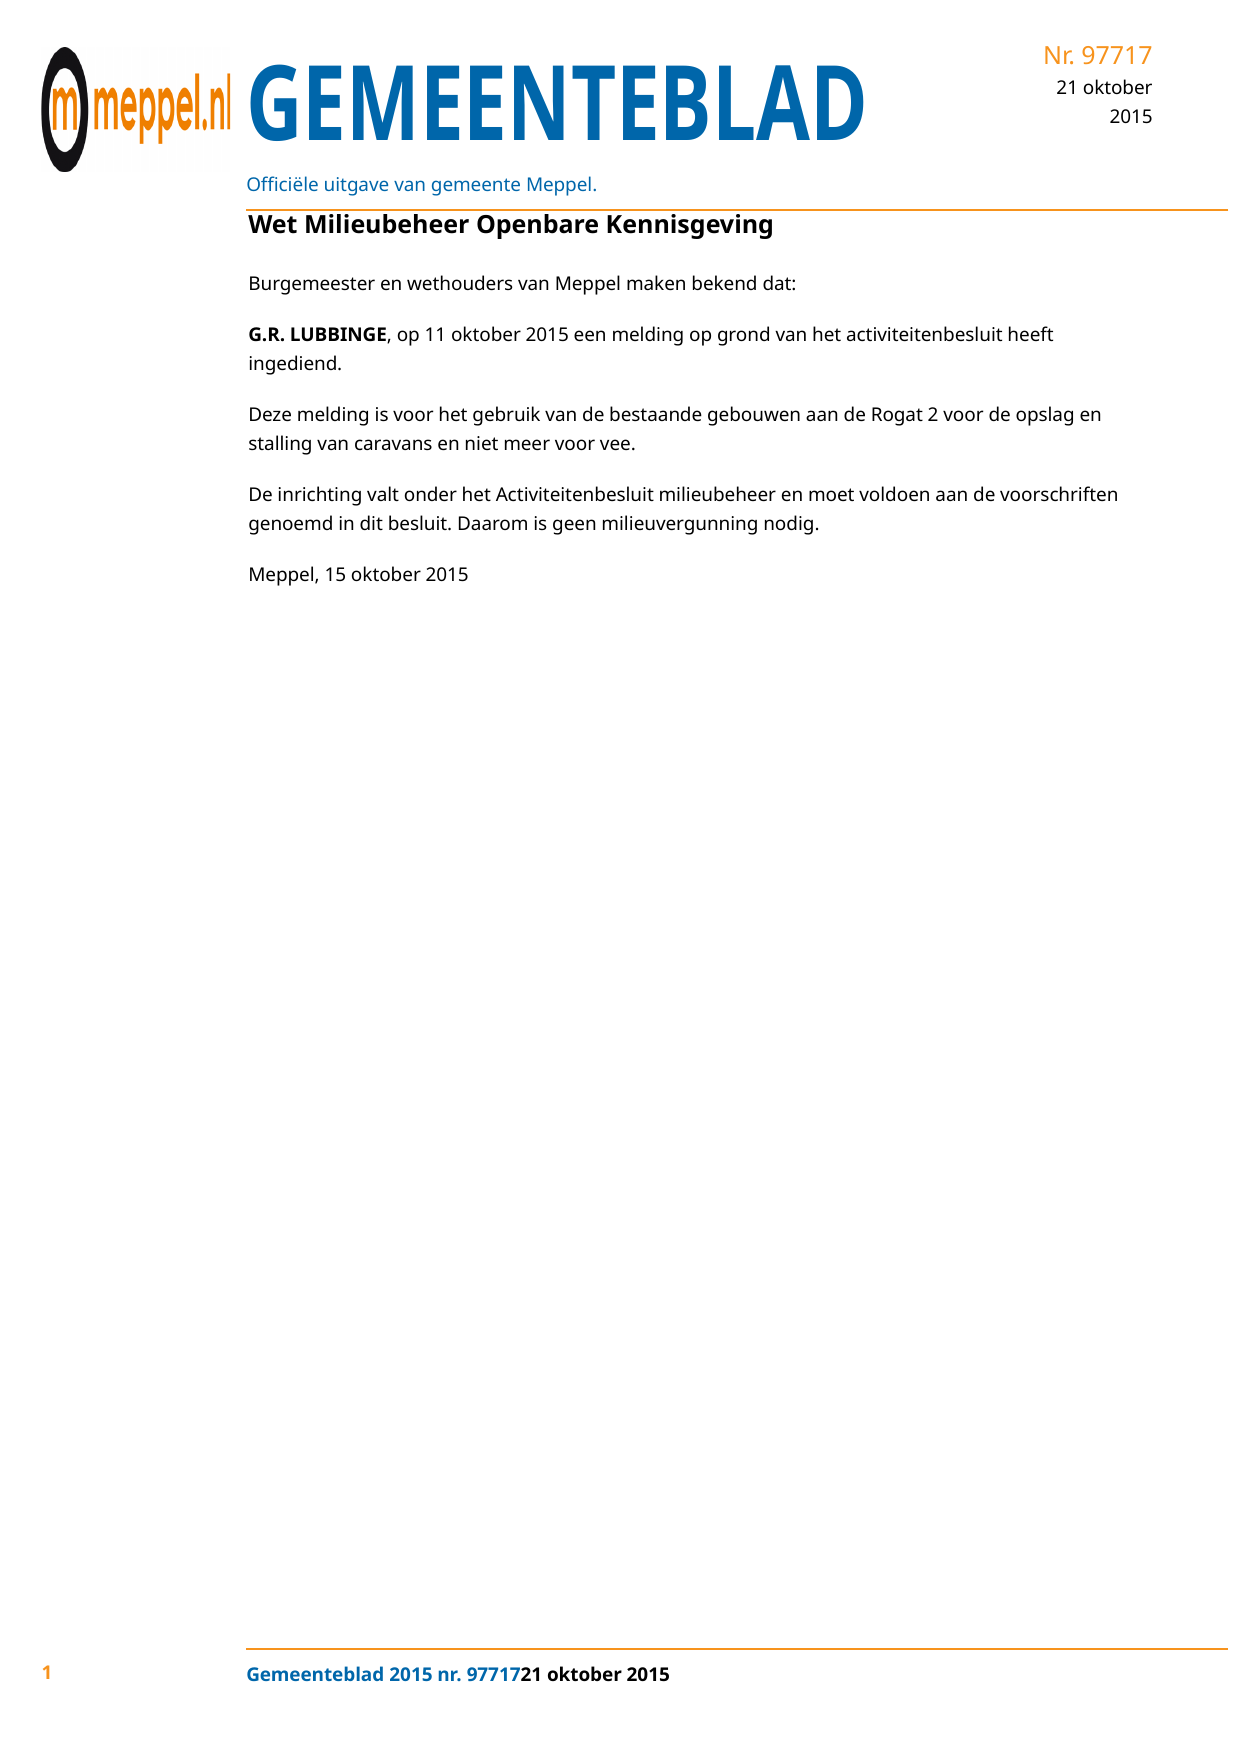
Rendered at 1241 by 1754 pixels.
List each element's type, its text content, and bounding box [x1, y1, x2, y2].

text Burgemeester en wethouders van Meppel maken bekend dat: [248, 270, 1152, 296]
text Deze melding is voor het gebruik van de bestaande gebouwen aan de Rogat 2 voor de opslag en stalling van caravans en niet meer voor vee. [248, 401, 1152, 456]
text De inrichting valt onder het Activiteitenbesluit milieubeheer en moet voldoen aan de voorschriften genoemd in dit besluit. Daarom is geen milieuvergunning nodig. [248, 481, 1152, 536]
text Meppel, 15 oktober 2015 [248, 561, 1152, 586]
picture [41, 47, 231, 172]
text G.R. LUBBINGE, op 11 oktober 2015 een melding op grond van het activiteitenbesluit heeft ingediend. [248, 321, 1152, 376]
text Wet Milieubeheer Openbare Kennisgeving [248, 211, 1152, 241]
